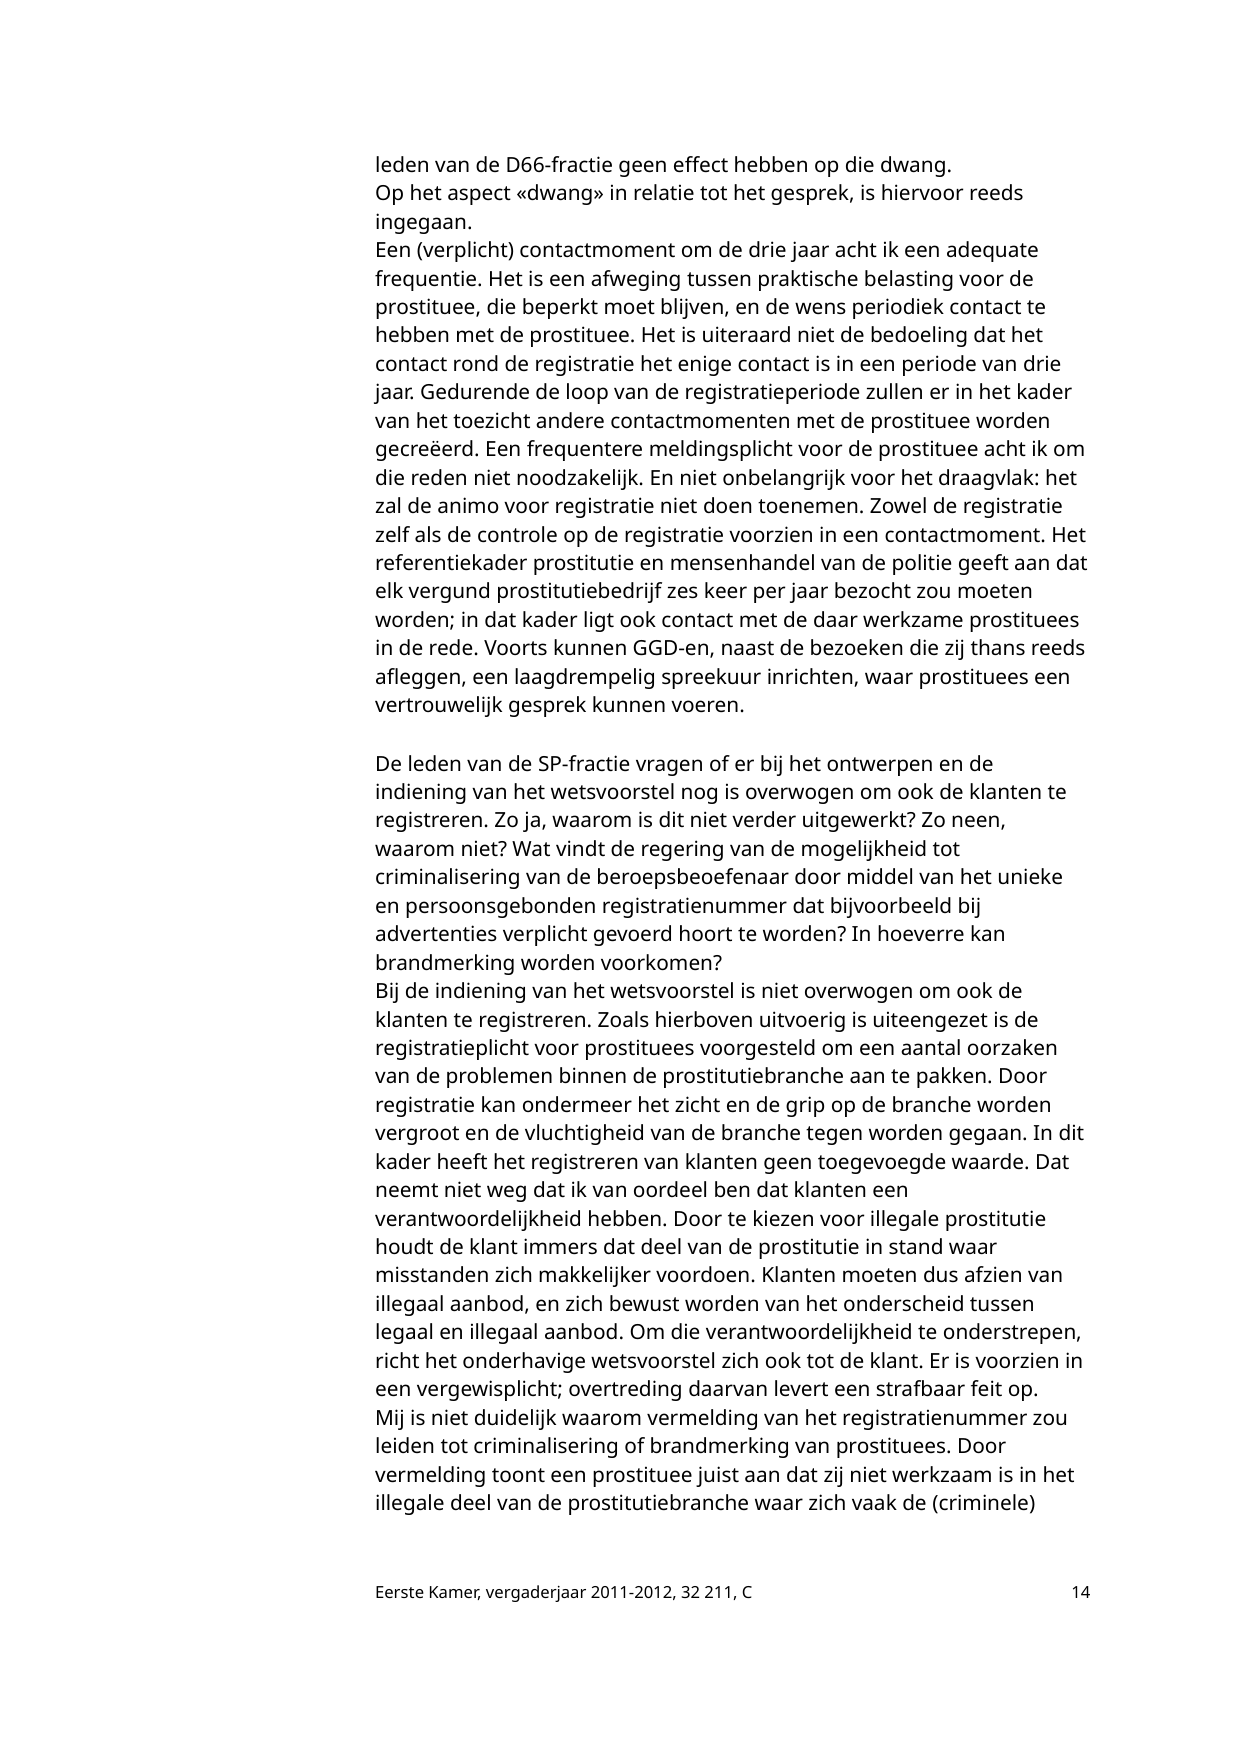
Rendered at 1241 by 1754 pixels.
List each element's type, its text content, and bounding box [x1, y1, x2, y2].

text Op het aspect «dwang» in relatie tot het gesprek, is hiervoor reeds ingegaan. [375, 178, 1090, 235]
text Bij de indiening van het wetsvoorstel is niet overwogen om ook de klanten te registreren. Zoals hierboven uitvoerig is uiteengezet is de registratieplicht voor prostituees voorgesteld om een aantal oorzaken van de problemen binnen de prostitutiebranche aan te pakken. Door registratie kan ondermeer het zicht en de grip op de branche worden vergroot en de vluchtigheid van de branche tegen worden gegaan. In dit kader heeft het registreren van klanten geen toegevoegde waarde. Dat neemt niet weg dat ik van oordeel ben dat klanten een verantwoordelijkheid hebben. Door te kiezen voor illegale prostitutie houdt de klant immers dat deel van de prostitutie in stand waar misstanden zich makkelijker voordoen. Klanten moeten dus afzien van illegaal aanbod, en zich bewust worden van het onderscheid tussen legaal en illegaal aanbod. Om die verantwoordelijkheid te onderstrepen, richt het onderhavige wetsvoorstel zich ook tot de klant. Er is voorzien in een vergewisplicht; overtreding daarvan levert een strafbaar feit op. [375, 976, 1090, 1403]
text leden van de D66-fractie geen effect hebben op die dwang. [375, 150, 1090, 178]
text Mij is niet duidelijk waarom vermelding van het registratienummer zou leiden tot criminalisering of brandmerking van prostituees. Door vermelding toont een prostituee juist aan dat zij niet werkzaam is in het illegale deel van de prostitutiebranche waar zich vaak de (criminele) [375, 1403, 1090, 1517]
text De leden van de SP-fractie vragen of er bij het ontwerpen en de indiening van het wetsvoorstel nog is overwogen om ook de klanten te registreren. Zo ja, waarom is dit niet verder uitgewerkt? Zo neen, waarom niet? Wat vindt de regering van de mogelijkheid tot criminalisering van de beroepsbeoefenaar door middel van het unieke en persoonsgebonden registratienummer dat bijvoorbeeld bij advertenties verplicht gevoerd hoort te worden? In hoeverre kan brandmerking worden voorkomen? [375, 749, 1090, 976]
text Een (verplicht) contactmoment om de drie jaar acht ik een adequate frequentie. Het is een afweging tussen praktische belasting voor de prostituee, die beperkt moet blijven, en de wens periodiek contact te hebben met de prostituee. Het is uiteraard niet de bedoeling dat het contact rond de registratie het enige contact is in een periode van drie jaar. Gedurende de loop van de registratieperiode zullen er in het kader van het toezicht andere contactmomenten met de prostituee worden gecreëerd. Een frequentere meldingsplicht voor de prostituee acht ik om die reden niet noodzakelijk. En niet onbelangrijk voor het draagvlak: het zal de animo voor registratie niet doen toenemen. Zowel de registratie zelf als de controle op de registratie voorzien in een contactmoment. Het referentiekader prostitutie en mensenhandel van de politie geeft aan dat elk vergund prostitutiebedrijf zes keer per jaar bezocht zou moeten worden; in dat kader ligt ook contact met de daar werkzame prostituees in de rede. Voorts kunnen GGD-en, naast de bezoeken die zij thans reeds afleggen, een laagdrempelig spreekuur inrichten, waar prostituees een vertrouwelijk gesprek kunnen voeren. [375, 235, 1090, 719]
